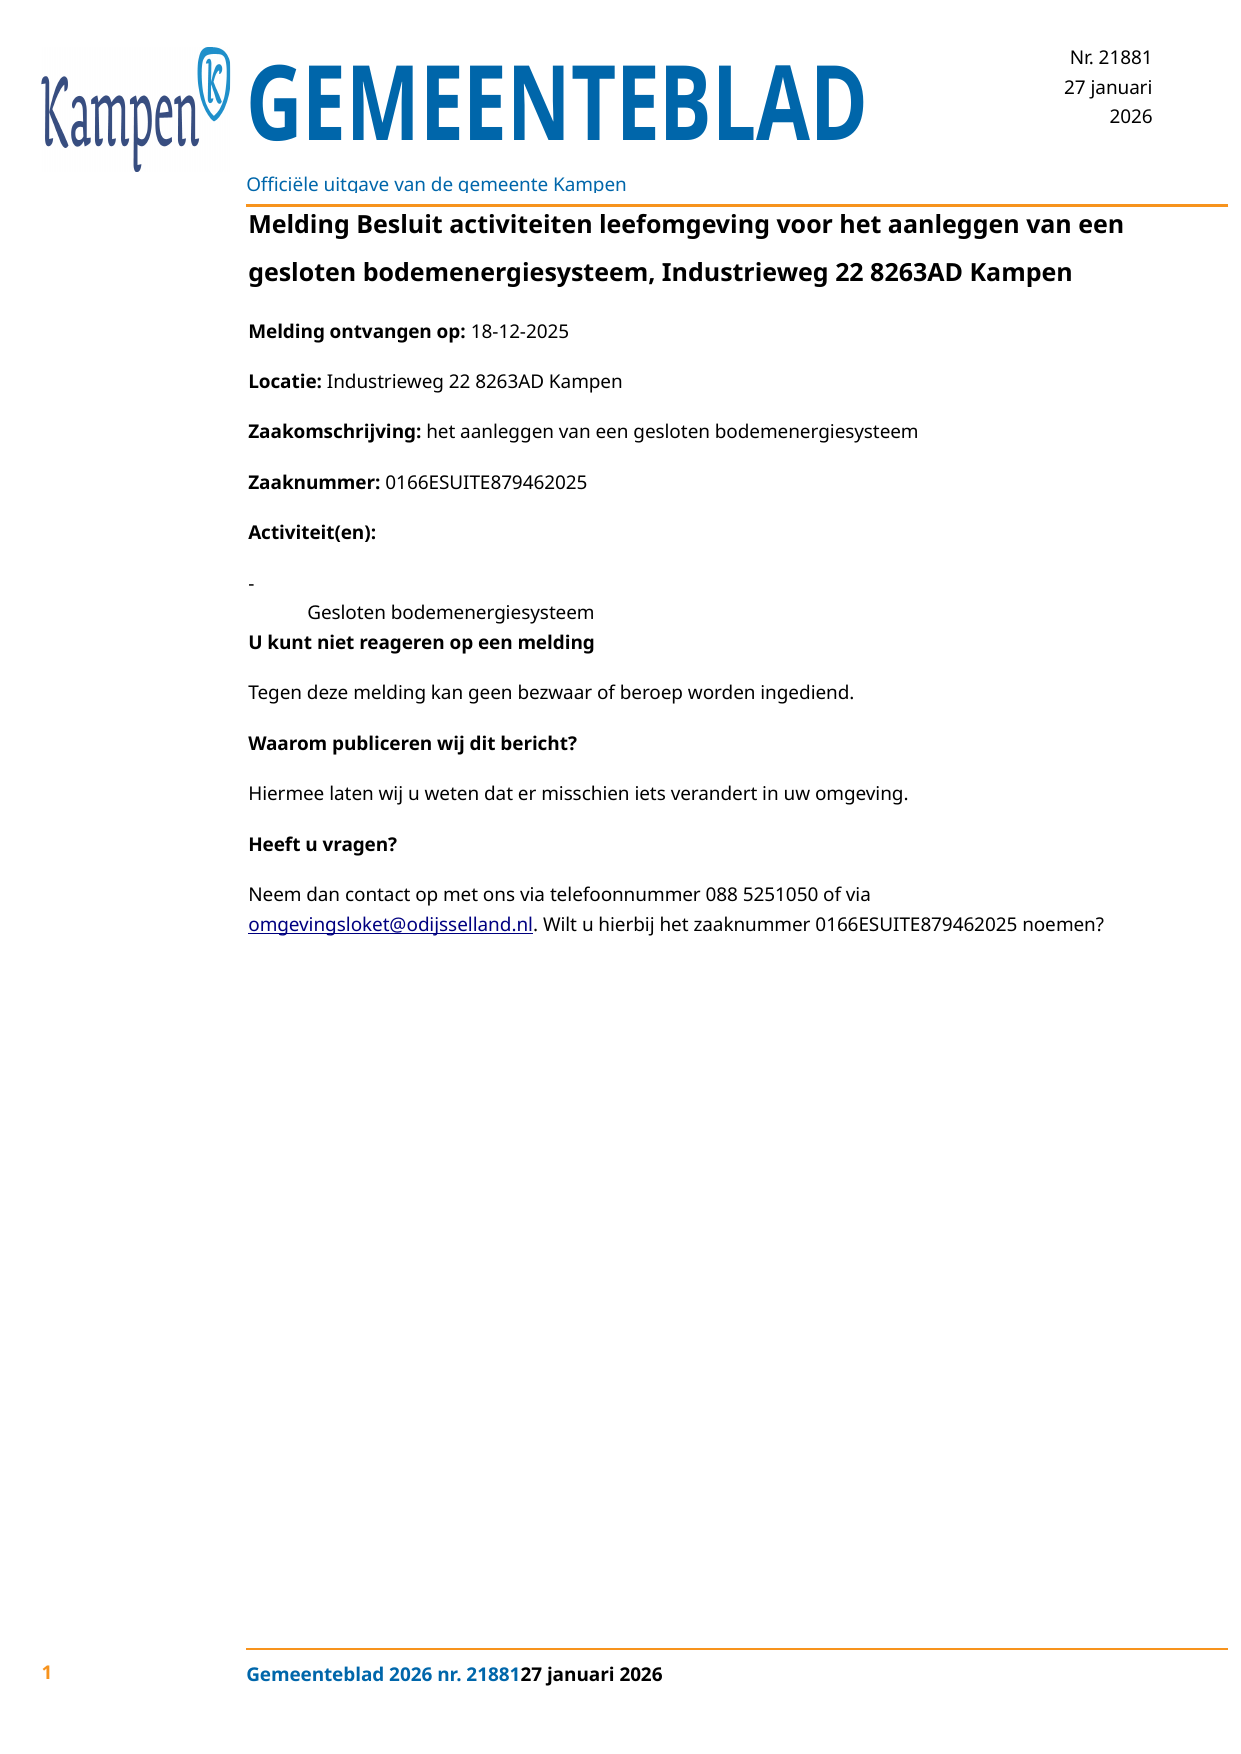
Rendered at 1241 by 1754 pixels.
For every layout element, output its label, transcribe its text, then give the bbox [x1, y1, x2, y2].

text Melding Besluit activiteiten leefomgeving voor het aanleggen van een gesloten bodemenergiesysteem, Industrieweg 22 8263AD Kampen [248, 207, 1152, 288]
picture [41, 47, 231, 172]
text U kunt niet reageren op een melding [248, 629, 1152, 655]
text Waarom publiceren wij dit bericht? [248, 730, 1152, 756]
text Locatie: Industrieweg 22 8263AD Kampen [248, 368, 1152, 394]
text Tegen deze melding kan geen bezwaar of beroep worden ingediend. [248, 679, 1152, 705]
text Hiermee laten wij u weten dat er misschien iets verandert in uw omgeving. [248, 780, 1152, 806]
text Melding ontvangen op: 18-12-2025 [248, 318, 1152, 344]
text Activiteit(en): [248, 519, 1152, 545]
text Zaaknummer: 0166ESUITE879462025 [248, 469, 1152, 495]
list Gesloten bodemenergiesysteem [248, 599, 1152, 625]
text Zaakomschrijving: het aanleggen van een gesloten bodemenergiesysteem [248, 419, 1152, 444]
text Heeft u vragen? [248, 831, 1152, 857]
text Neem dan contact op met ons via telefoonnummer 088 5251050 of via omgevingsloket@odijsselland.nl. Wilt u hierbij het zaaknummer 0166ESUITE879462025 noemen? [248, 881, 1152, 937]
